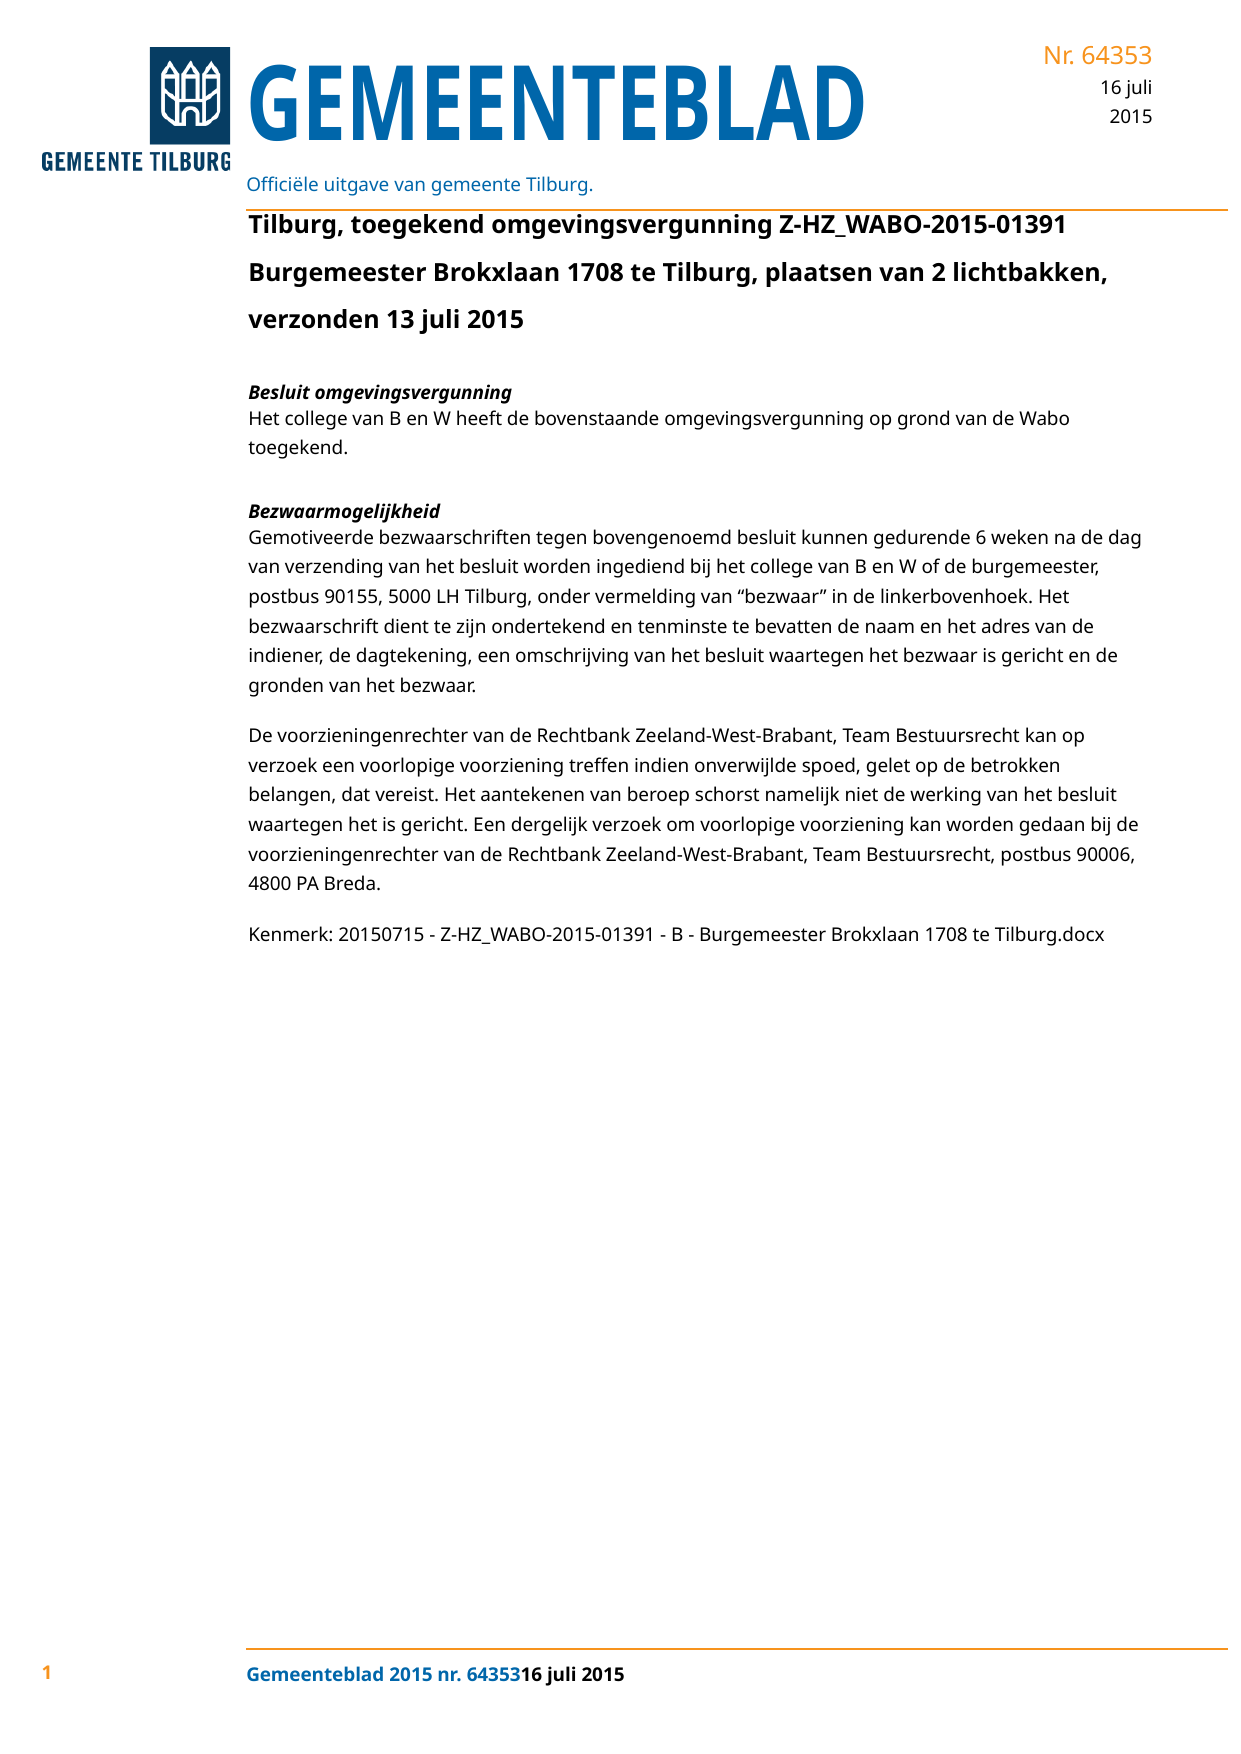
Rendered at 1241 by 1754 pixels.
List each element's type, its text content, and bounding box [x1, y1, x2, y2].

text Kenmerk: 20150715 - Z-HZ_WABO-2015-01391 - B - Burgemeester Brokxlaan 1708 te Tilburg.docx [248, 921, 1152, 946]
text Tilburg, toegekend omgevingsvergunning Z-HZ_WABO-2015-01391 Burgemeester Brokxlaan 1708 te Tilburg, plaatsen van 2 lichtbakken, verzonden 13 juli 2015 [248, 211, 1152, 336]
text Besluit omgevingsvergunning [248, 379, 1152, 405]
picture [41, 47, 231, 172]
text Het college van B en W heeft de bovenstaande omgevingsvergunning op grond van de Wabo toegekend. [248, 405, 1152, 460]
text Gemotiveerde bezwaarschriften tegen bovengenoemd besluit kunnen gedurende 6 weken na de dag van verzending van het besluit worden ingediend bij het college van B en W of de burgemeester, postbus 90155, 5000 LH Tilburg, onder vermelding van “bezwaar” in de linkerbovenhoek. Het bezwaarschrift dient te zijn ondertekend en tenminste te bevatten de naam en het adres van de indiener, de dagtekening, een omschrijving van het besluit waartegen het bezwaar is gericht en de gronden van het bezwaar. [248, 524, 1152, 698]
text Bezwaarmogelijkheid [248, 498, 1152, 524]
text De voorzieningenrechter van de Rechtbank Zeeland-West-Brabant, Team Bestuursrecht kan op verzoek een voorlopige voorziening treffen indien onverwijlde spoed, gelet op de betrokken belangen, dat vereist. Het aantekenen van beroep schorst namelijk niet de werking van het besluit waartegen het is gericht. Een dergelijk verzoek om voorlopige voorziening kan worden gedaan bij de voorzieningenrechter van de Rechtbank Zeeland-West-Brabant, Team Bestuursrecht, postbus 90006, 4800 PA Breda. [248, 722, 1152, 896]
